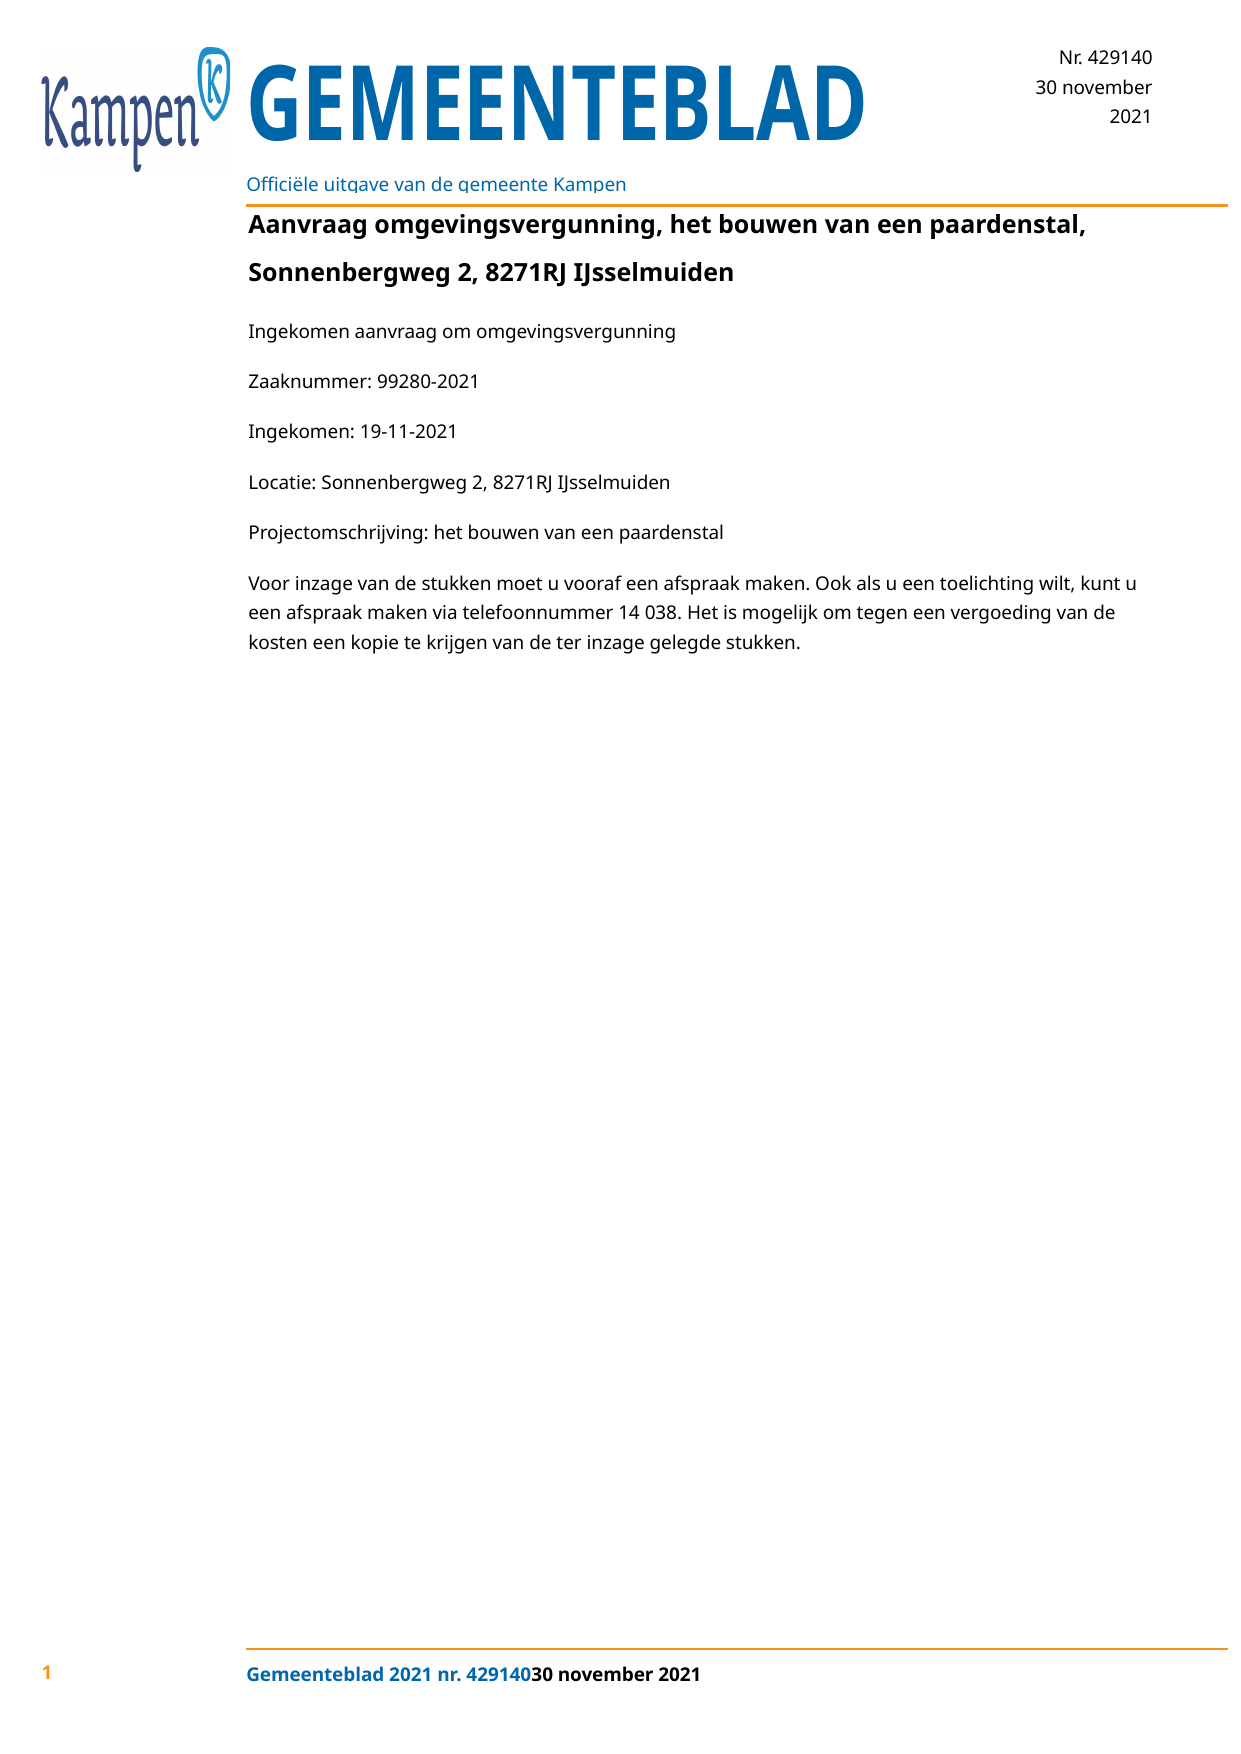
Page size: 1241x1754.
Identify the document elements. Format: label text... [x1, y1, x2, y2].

text Voor inzage van de stukken moet u vooraf een afspraak maken. Ook als u een toelichting wilt, kunt u een afspraak maken via telefoonnummer 14 038. Het is mogelijk om tegen een vergoeding van de kosten een kopie te krijgen van de ter inzage gelegde stukken. [248, 570, 1152, 655]
text Projectomschrijving: het bouwen van een paardenstal [248, 519, 1152, 545]
picture [41, 47, 231, 172]
text Ingekomen: 19-11-2021 [248, 419, 1152, 444]
text Zaaknummer: 99280-2021 [248, 368, 1152, 394]
text Ingekomen aanvraag om omgevingsvergunning [248, 318, 1152, 344]
text Locatie: Sonnenbergweg 2, 8271RJ IJsselmuiden [248, 469, 1152, 495]
text Aanvraag omgevingsvergunning, het bouwen van een paardenstal, Sonnenbergweg 2, 8271RJ IJsselmuiden [248, 207, 1152, 288]
